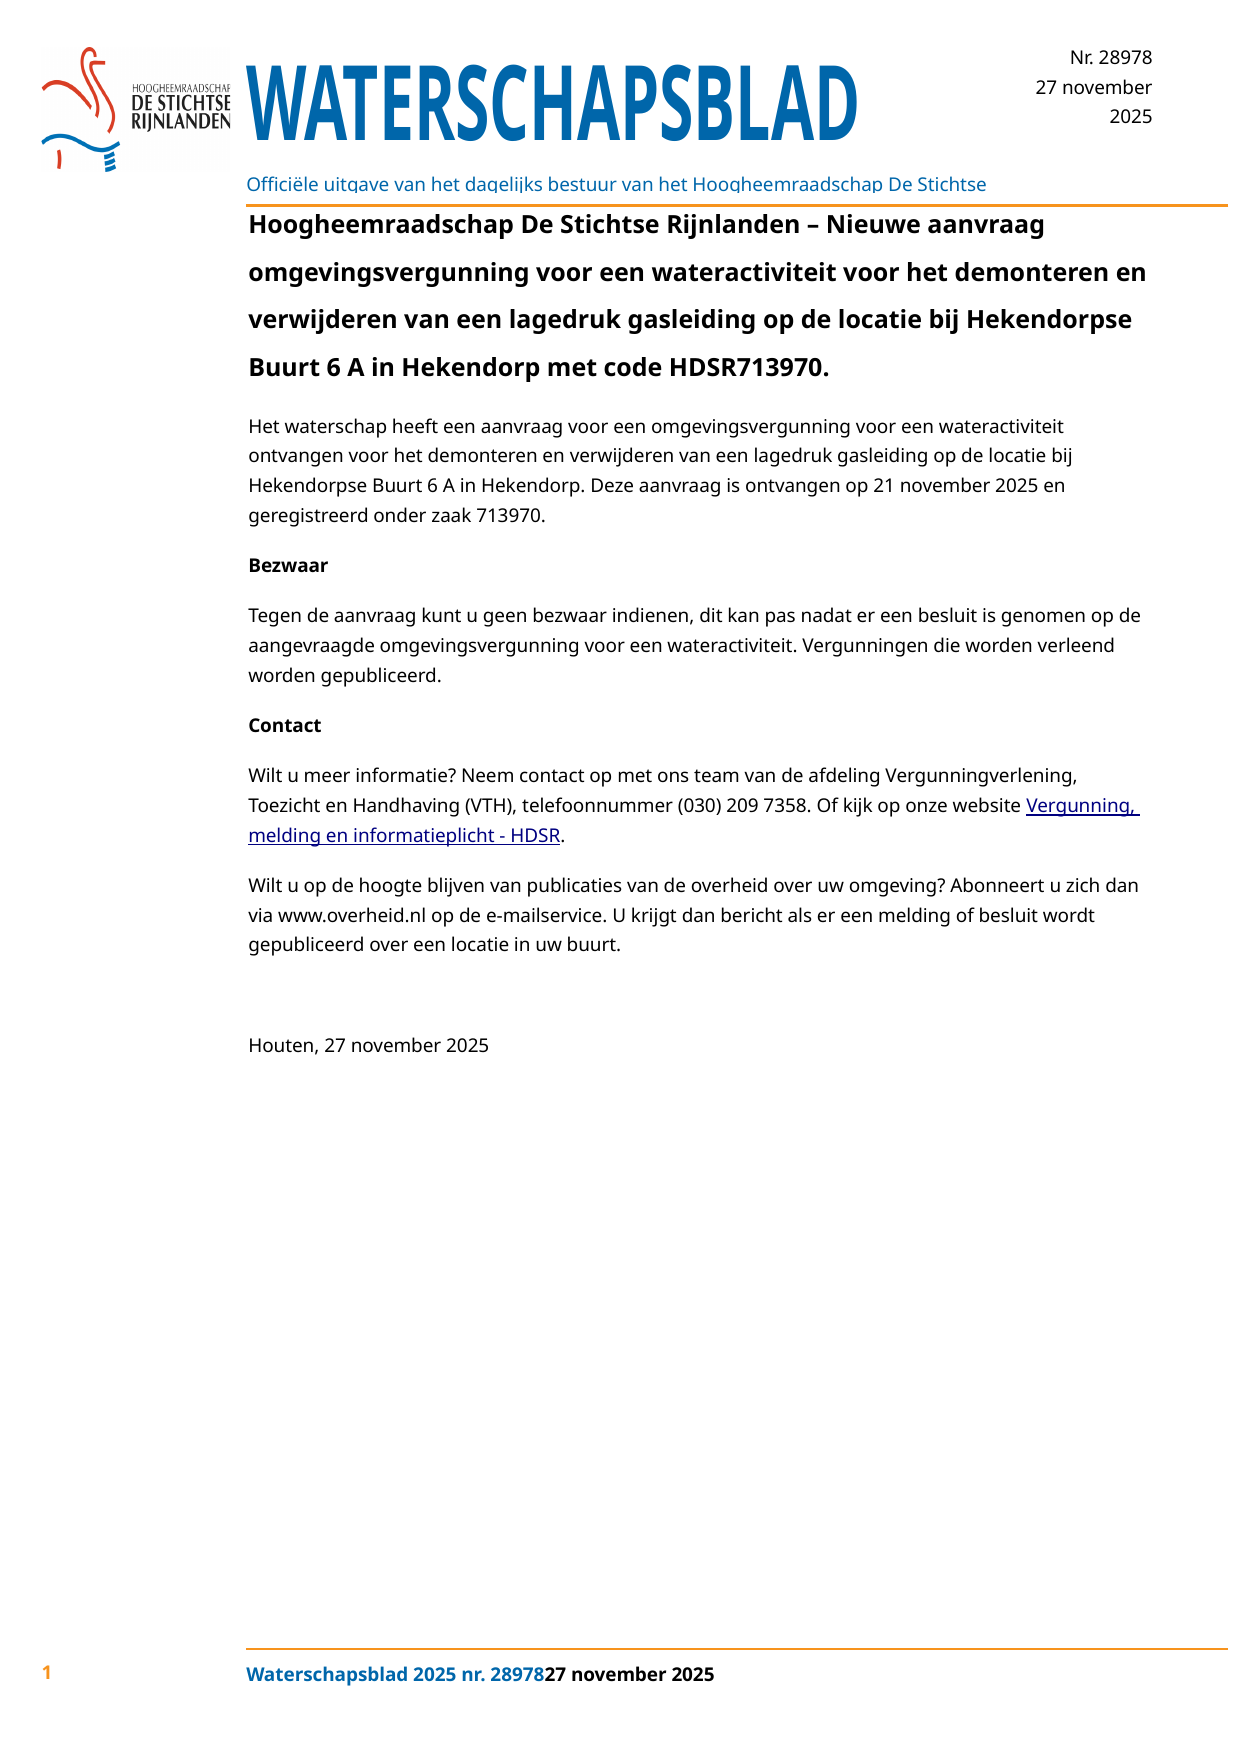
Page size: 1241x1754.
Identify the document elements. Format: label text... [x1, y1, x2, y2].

text Wilt u op de hoogte blijven van publicaties van de overheid over uw omgeving? Abonneert u zich dan via www.overheid.nl op de e-mailservice. U krijgt dan bericht als er een melding of besluit wordt gepubliceerd over een locatie in uw buurt. [248, 872, 1152, 957]
text Hoogheemraadschap De Stichtse Rijnlanden – Nieuwe aanvraag omgevingsvergunning voor een wateractiviteit voor het demonteren en verwijderen van een lagedruk gasleiding op de locatie bij Hekendorpse Buurt 6 A in Hekendorp met code HDSR713970. [248, 207, 1152, 384]
text Het waterschap heeft een aanvraag voor een omgevingsvergunning voor een wateractiviteit ontvangen voor het demonteren en verwijderen van een lagedruk gasleiding op de locatie bij Hekendorpse Buurt 6 A in Hekendorp. Deze aanvraag is ontvangen op 21 november 2025 en geregistreerd onder zaak 713970. [248, 413, 1152, 528]
text Contact [248, 712, 1152, 738]
text Houten, 27 november 2025 [248, 1032, 1152, 1058]
text Bezwaar [248, 552, 1152, 578]
text Wilt u meer informatie? Neem contact op met ons team van de afdeling Vergunningverlening, Toezicht en Handhaving (VTH), telefoonnummer (030) 209 7358. Of kijk op onze website Vergunning, melding en informatieplicht - HDSR. [248, 763, 1152, 848]
picture [41, 47, 231, 172]
text Tegen de aanvraag kunt u geen bezwaar indienen, dit kan pas nadat er een besluit is genomen op de aangevraagde omgevingsvergunning voor een wateractiviteit. Vergunningen die worden verleend worden gepubliceerd. [248, 603, 1152, 688]
